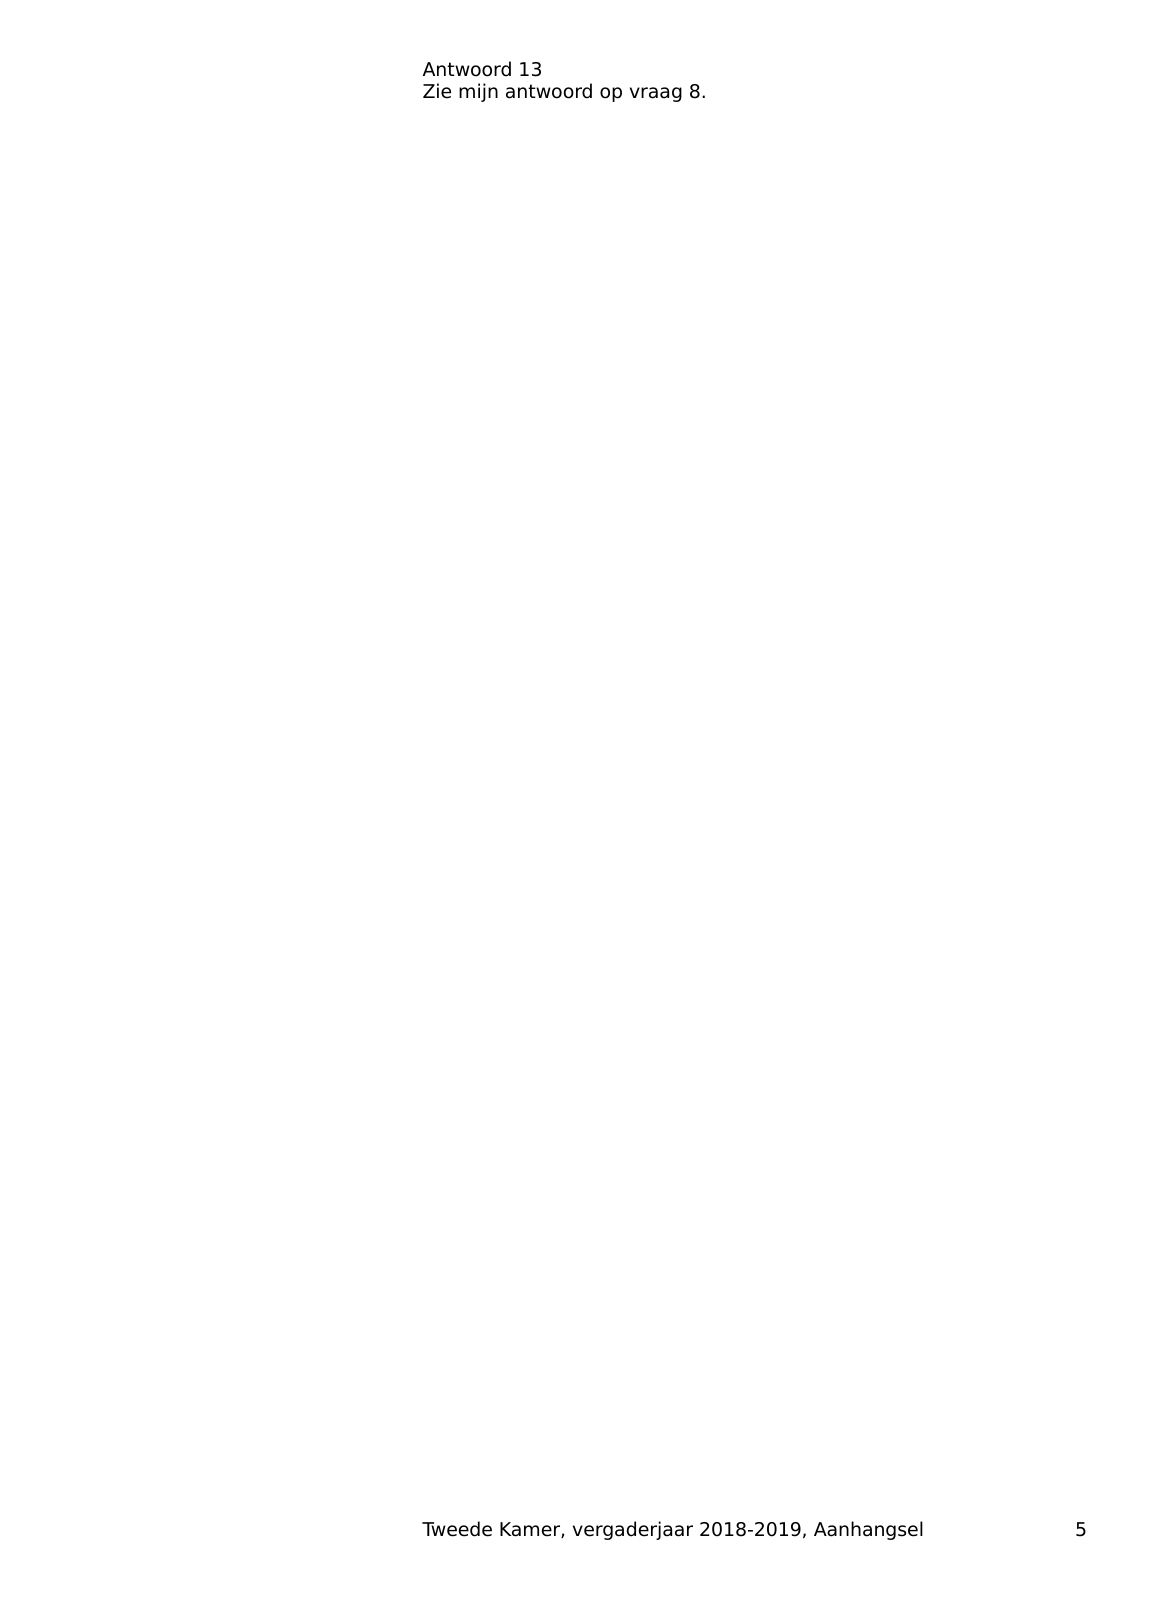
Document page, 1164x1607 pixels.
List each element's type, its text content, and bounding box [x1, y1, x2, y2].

text Zie mijn antwoord op vraag 8. [422, 81, 1087, 103]
text Antwoord 13 [422, 59, 1087, 81]
